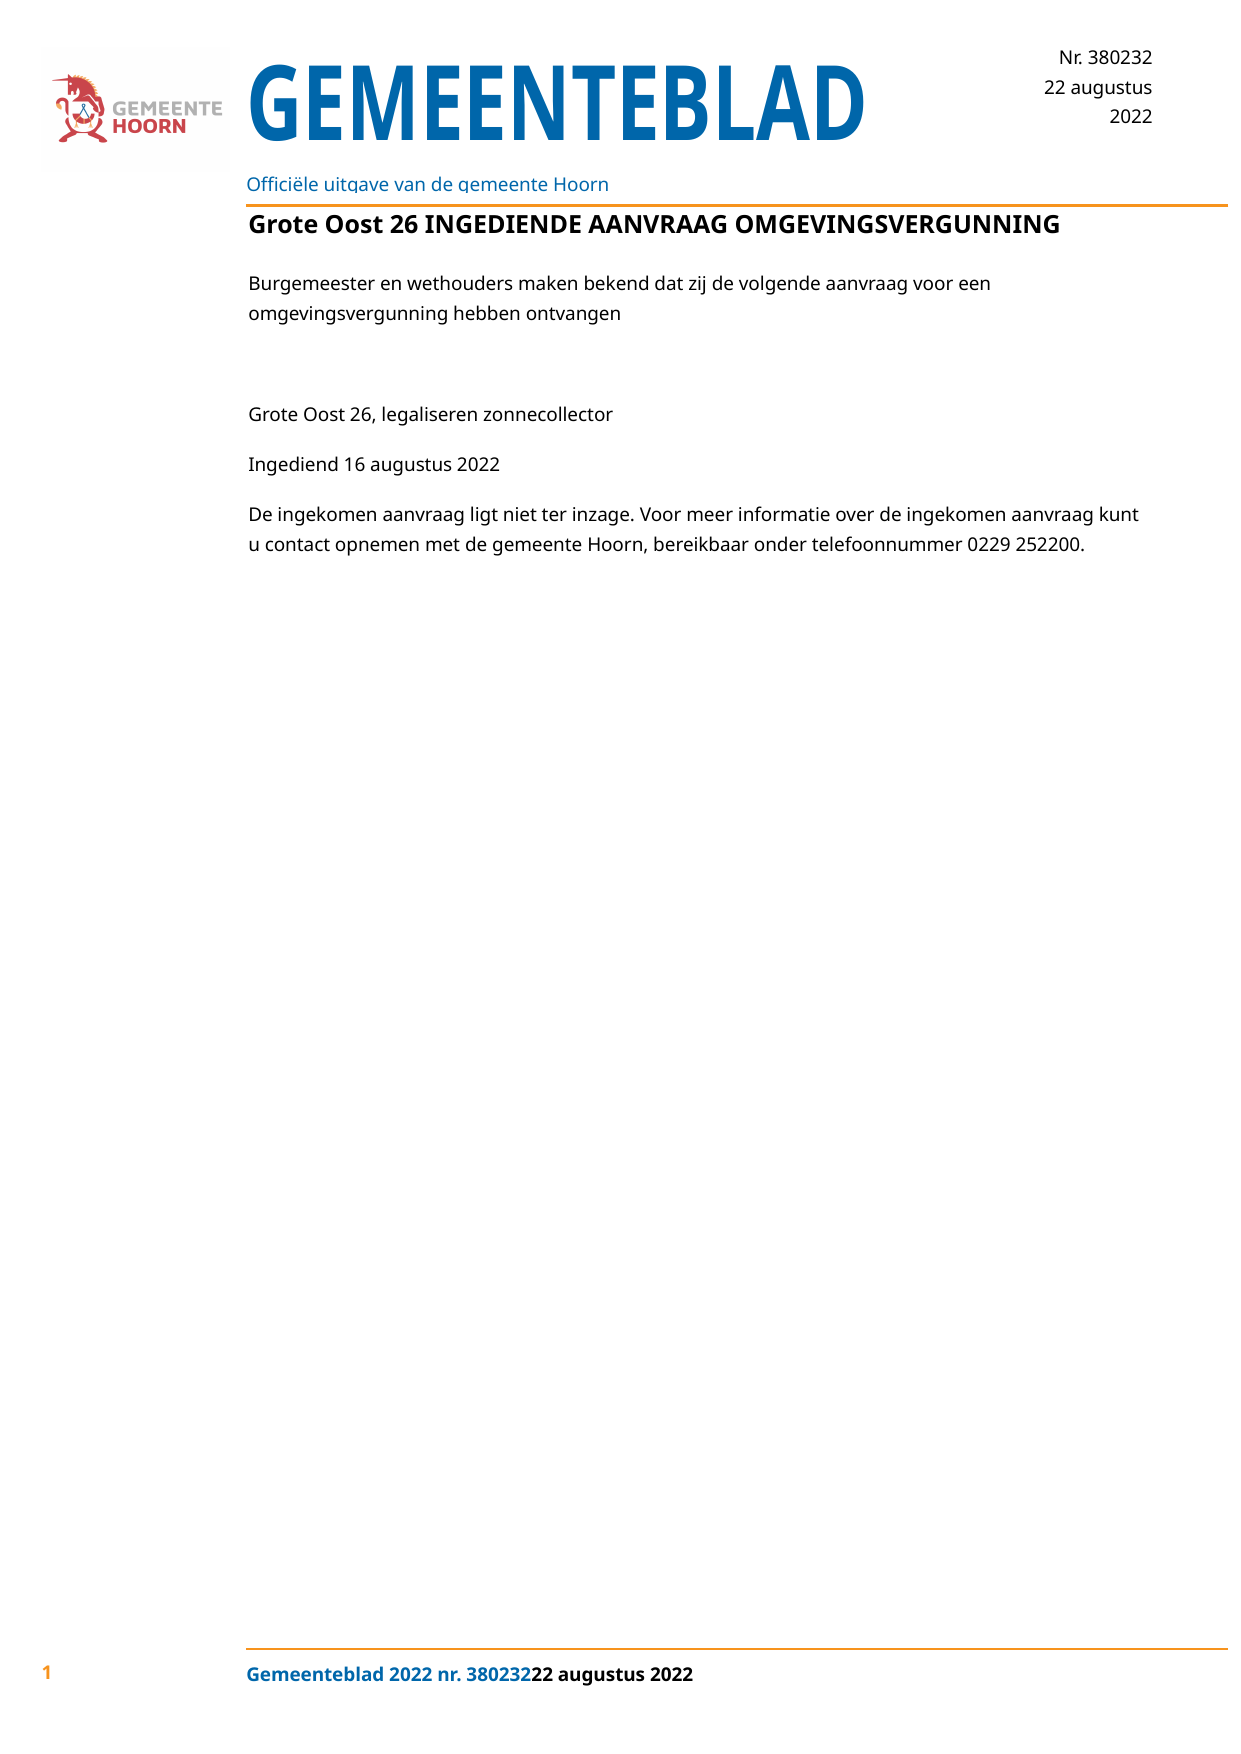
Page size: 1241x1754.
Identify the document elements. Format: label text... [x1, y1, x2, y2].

text De ingekomen aanvraag ligt niet ter inzage. Voor meer informatie over de ingekomen aanvraag kunt u contact opnemen met de gemeente Hoorn, bereikbaar onder telefoonnummer 0229 252200. [248, 502, 1152, 557]
text Burgemeester en wethouders maken bekend dat zij de volgende aanvraag voor een omgevingsvergunning hebben ontvangen [248, 270, 1152, 326]
picture [41, 47, 231, 172]
text Ingediend 16 augustus 2022 [248, 451, 1152, 477]
text Grote Oost 26, legaliseren zonnecollector [248, 401, 1152, 426]
text Grote Oost 26 INGEDIENDE AANVRAAG OMGEVINGSVERGUNNING [248, 207, 1152, 241]
